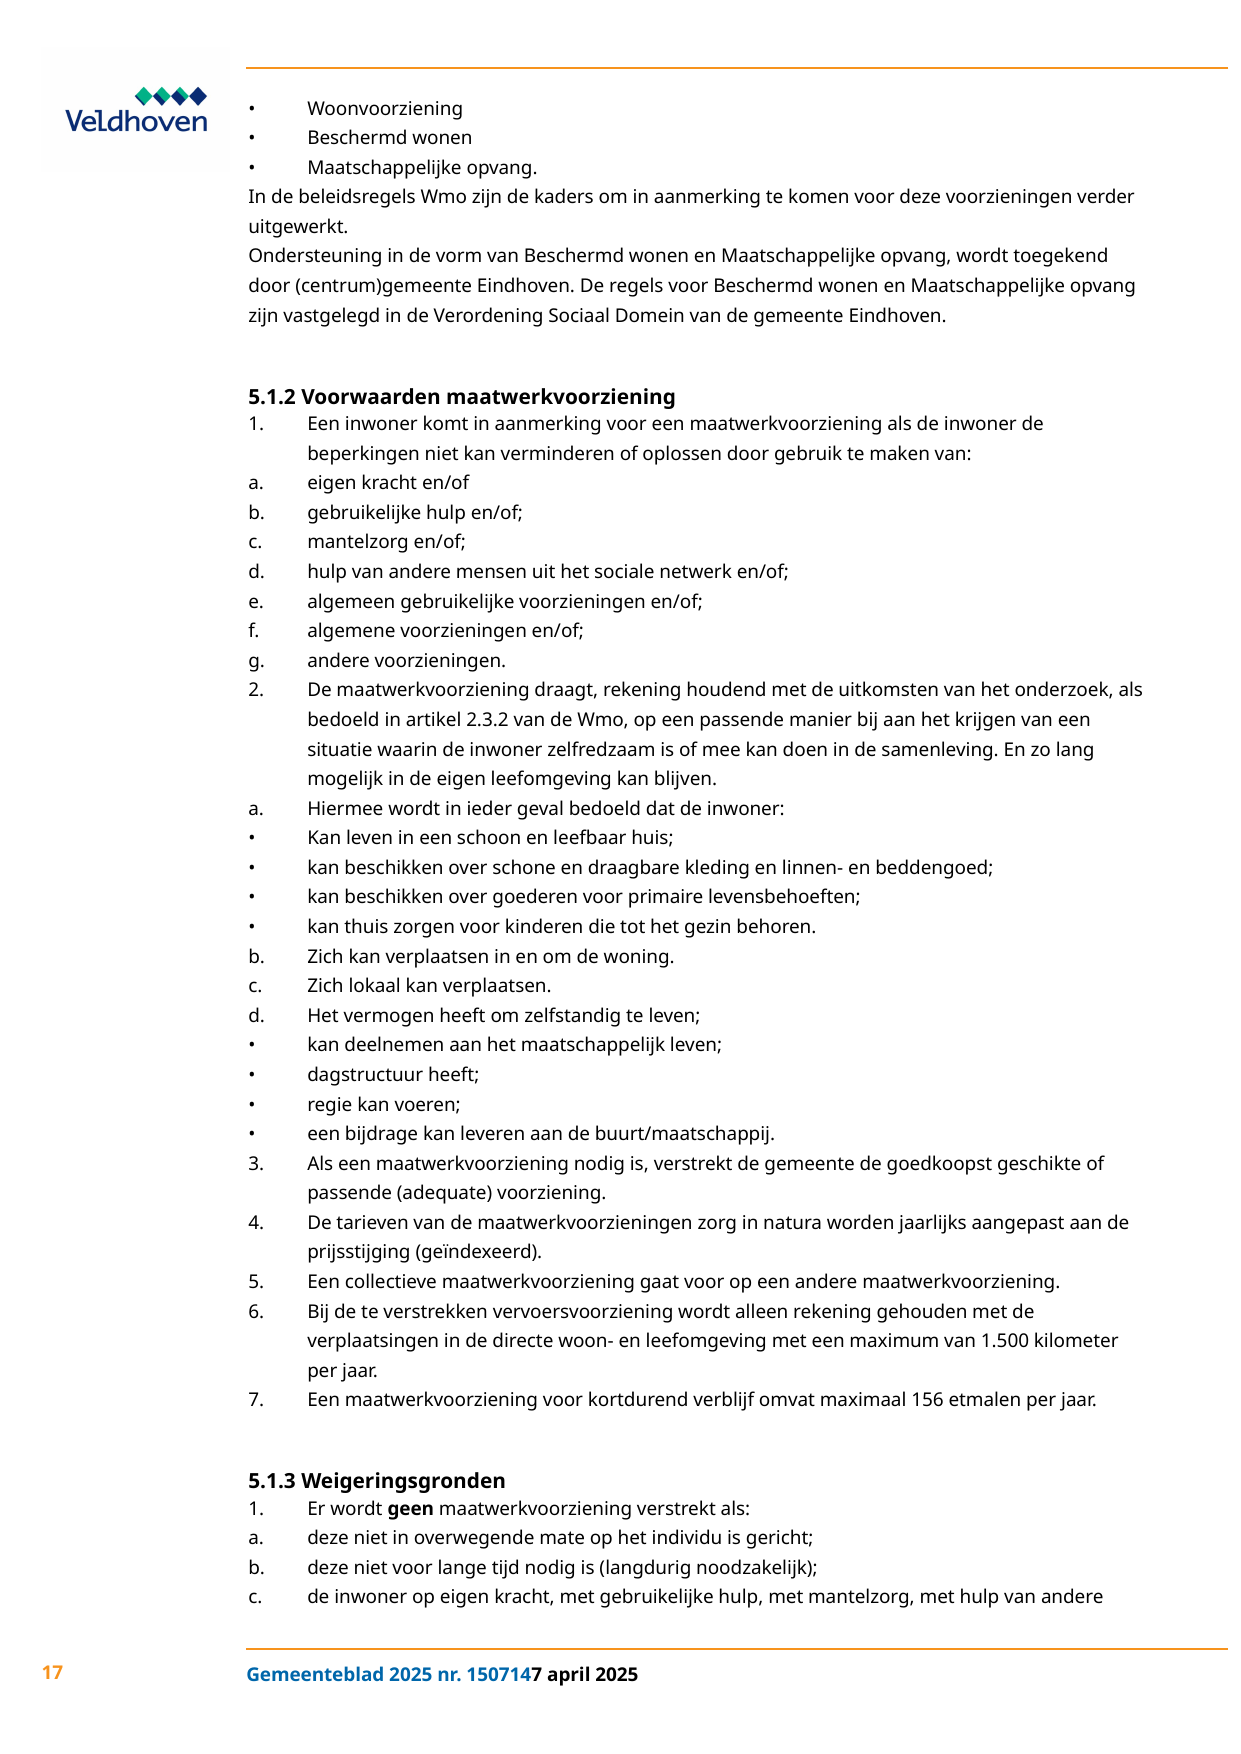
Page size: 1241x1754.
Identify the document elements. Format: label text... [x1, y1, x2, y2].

list kan beschikken over schone en draagbare kleding en linnen- en beddengoed; [248, 854, 1152, 880]
list Zich kan verplaatsen in en om de woning. [248, 943, 1152, 968]
list dagstructuur heeft; [248, 1061, 1152, 1087]
list algemeen gebruikelijke voorzieningen en/of; [248, 588, 1152, 613]
list Een inwoner komt in aanmerking voor een maatwerkvoorziening als de inwoner de beperkingen niet kan verminderen of oplossen door gebruik te maken van: [248, 410, 1152, 466]
list mantelzorg en/of; [248, 529, 1152, 554]
list algemene voorzieningen en/of; [248, 617, 1152, 643]
list hulp van andere mensen uit het sociale netwerk en/of; [248, 558, 1152, 584]
list kan thuis zorgen voor kinderen die tot het gezin behoren. [248, 913, 1152, 939]
text 5.1.3 Weigeringsgronden [248, 1467, 1152, 1495]
list een bijdrage kan leveren aan de buurt/maatschappij. [248, 1120, 1152, 1146]
list Als een maatwerkvoorziening nodig is, verstrekt de gemeente de goedkoopst geschikte of passende (adequate) voorziening. [248, 1150, 1152, 1205]
list Bij de te verstrekken vervoersvoorziening wordt alleen rekening gehouden met de verplaatsingen in de directe woon- en leefomgeving met een maximum van 1.500 kilometer per jaar. [248, 1298, 1152, 1383]
list Er wordt geen maatwerkvoorziening verstrekt als: [248, 1495, 1152, 1521]
list deze niet in overwegende mate op het individu is gericht; [248, 1524, 1152, 1550]
list Beschermd wonen [248, 124, 1152, 150]
list De tarieven van de maatwerkvoorzieningen zorg in natura worden jaarlijks aangepast aan de prijsstijging (geïndexeerd). [248, 1209, 1152, 1264]
list Woonvoorziening [248, 95, 1152, 121]
list Maatschappelijke opvang. [248, 154, 1152, 180]
list Hiermee wordt in ieder geval bedoeld dat de inwoner: [248, 795, 1152, 821]
text In de beleidsregels Wmo zijn de kaders om in aanmerking te komen voor deze voorzieningen verder uitgewerkt. [248, 183, 1152, 239]
list Een collectieve maatwerkvoorziening gaat voor op een andere maatwerkvoorziening. [248, 1268, 1152, 1294]
list Het vermogen heeft om zelfstandig te leven; [248, 1002, 1152, 1028]
list de inwoner op eigen kracht, met gebruikelijke hulp, met mantelzorg, met hulp van andere [248, 1584, 1152, 1609]
list Zich lokaal kan verplaatsen. [248, 972, 1152, 998]
list gebruikelijke hulp en/of; [248, 499, 1152, 525]
list kan beschikken over goederen voor primaire levensbehoeften; [248, 884, 1152, 909]
list Een maatwerkvoorziening voor kortdurend verblijf omvat maximaal 156 etmalen per jaar. [248, 1387, 1152, 1412]
list regie kan voeren; [248, 1091, 1152, 1116]
list kan deelnemen aan het maatschappelijk leven; [248, 1032, 1152, 1057]
text 5.1.2 Voorwaarden maatwerkvoorziening [248, 382, 1152, 410]
picture [41, 47, 231, 172]
list De maatwerkvoorziening draagt, rekening houdend met de uitkomsten van het onderzoek, als bedoeld in artikel 2.3.2 van de Wmo, op een passende manier bij aan het krijgen van een situatie waarin de inwoner zelfredzaam is of mee kan doen in de samenleving. En zo lang mogelijk in de eigen leefomgeving kan blijven. [248, 677, 1152, 791]
list eigen kracht en/of [248, 469, 1152, 495]
text Ondersteuning in de vorm van Beschermd wonen en Maatschappelijke opvang, wordt toegekend door (centrum)gemeente Eindhoven. De regels voor Beschermd wonen en Maatschappelijke opvang zijn vastgelegd in de Verordening Sociaal Domein van de gemeente Eindhoven. [248, 243, 1152, 328]
list andere voorzieningen. [248, 647, 1152, 673]
list Kan leven in een schoon en leefbaar huis; [248, 824, 1152, 850]
list deze niet voor lange tijd nodig is (langdurig noodzakelijk); [248, 1554, 1152, 1580]
